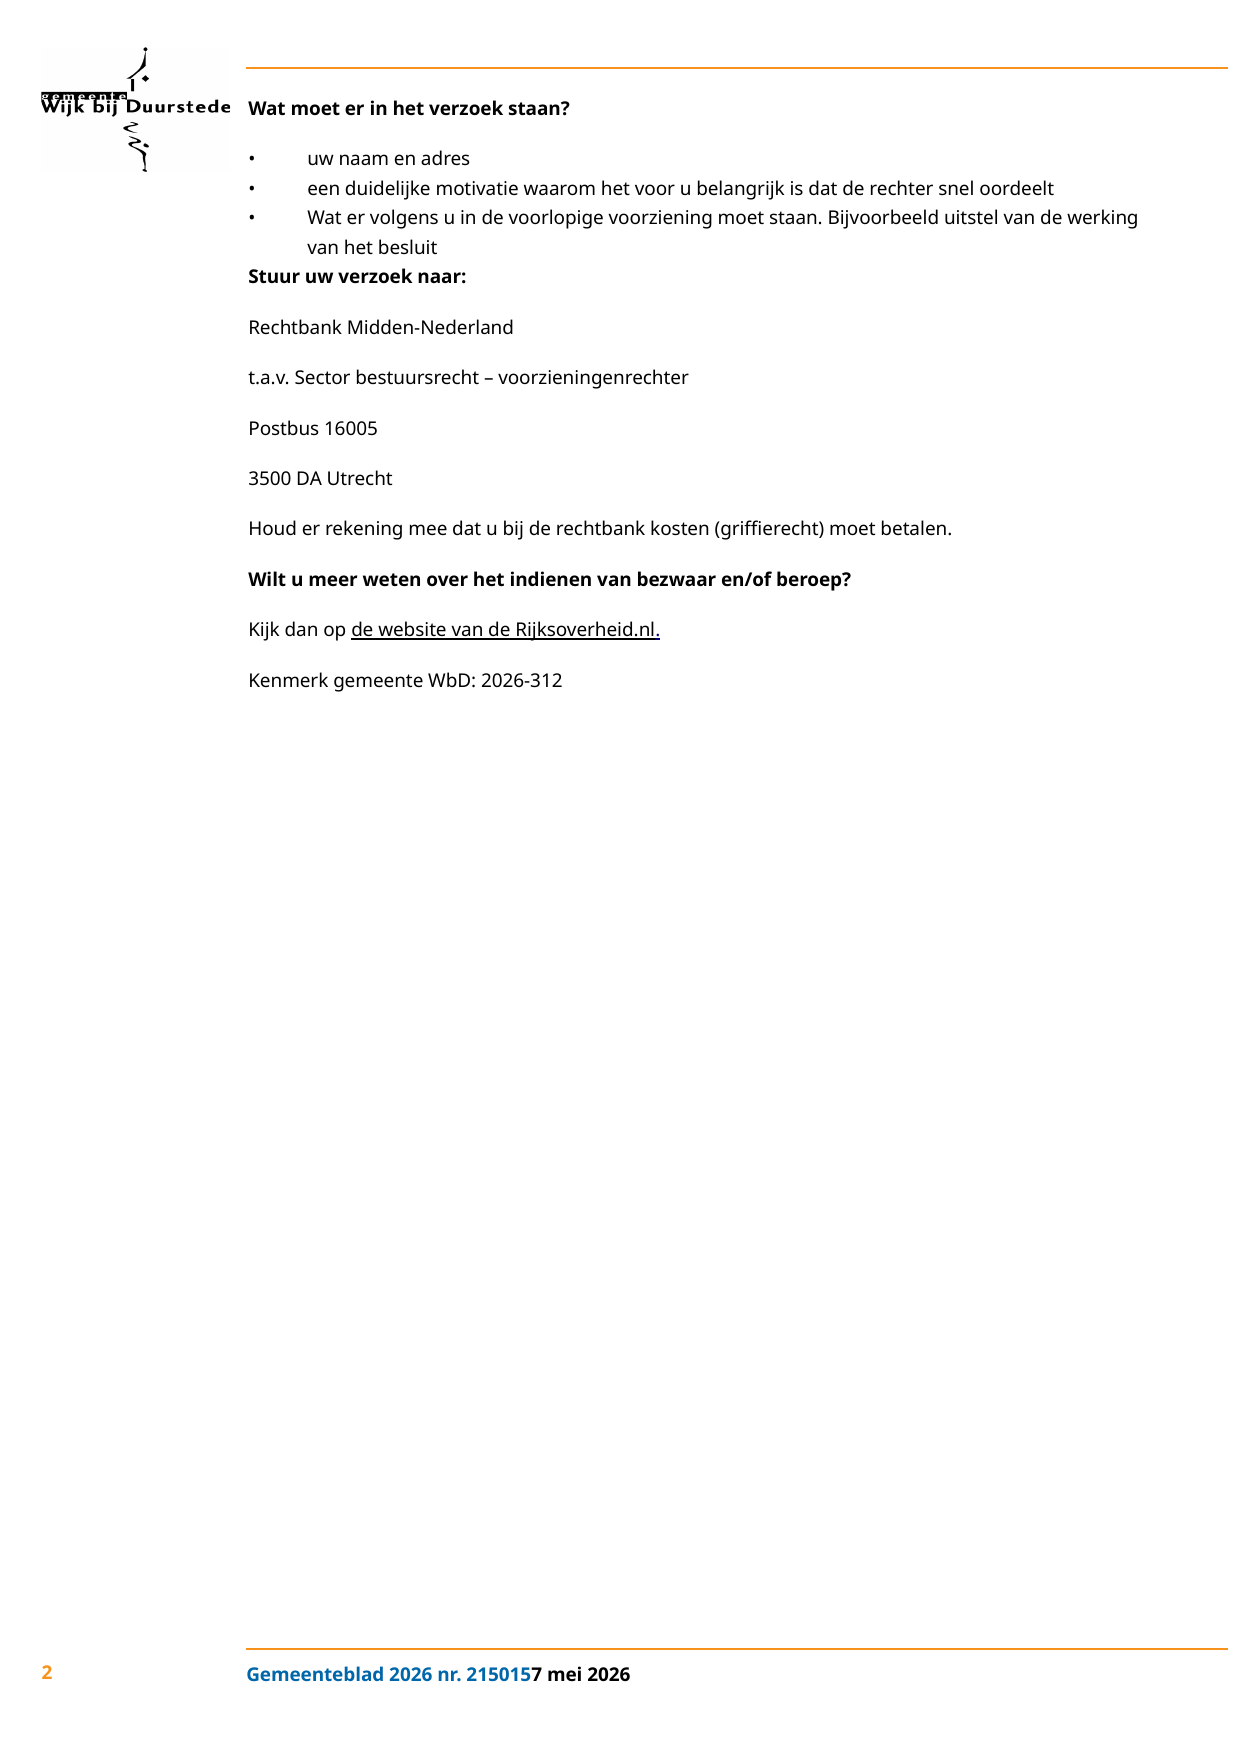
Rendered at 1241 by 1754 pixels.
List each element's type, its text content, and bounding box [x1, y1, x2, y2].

text Wilt u meer weten over het indienen van bezwaar en/of beroep? [248, 566, 1152, 592]
text t.a.v. Sector bestuursrecht – voorzieningenrechter [248, 364, 1152, 390]
list een duidelijke motivatie waarom het voor u belangrijk is dat de rechter snel oordeelt [248, 175, 1152, 201]
text 3500 DA Utrecht [248, 465, 1152, 491]
text Kenmerk gemeente WbD: 2026-312 [248, 667, 1152, 693]
list uw naam en adres [248, 145, 1152, 171]
text Stuur uw verzoek naar: [248, 263, 1152, 289]
picture [41, 47, 231, 172]
text Rechtbank Midden-Nederland [248, 314, 1152, 340]
text Houd er rekening mee dat u bij de rechtbank kosten (griffierecht) moet betalen. [248, 516, 1152, 541]
list Wat er volgens u in de voorlopige voorziening moet staan. Bijvoorbeeld uitstel van de werking van het besluit [248, 204, 1152, 260]
text Postbus 16005 [248, 415, 1152, 441]
text Kijk dan op de website van de Rijksoverheid.nl. [248, 616, 1152, 642]
text Wat moet er in het verzoek staan? [248, 95, 1152, 121]
